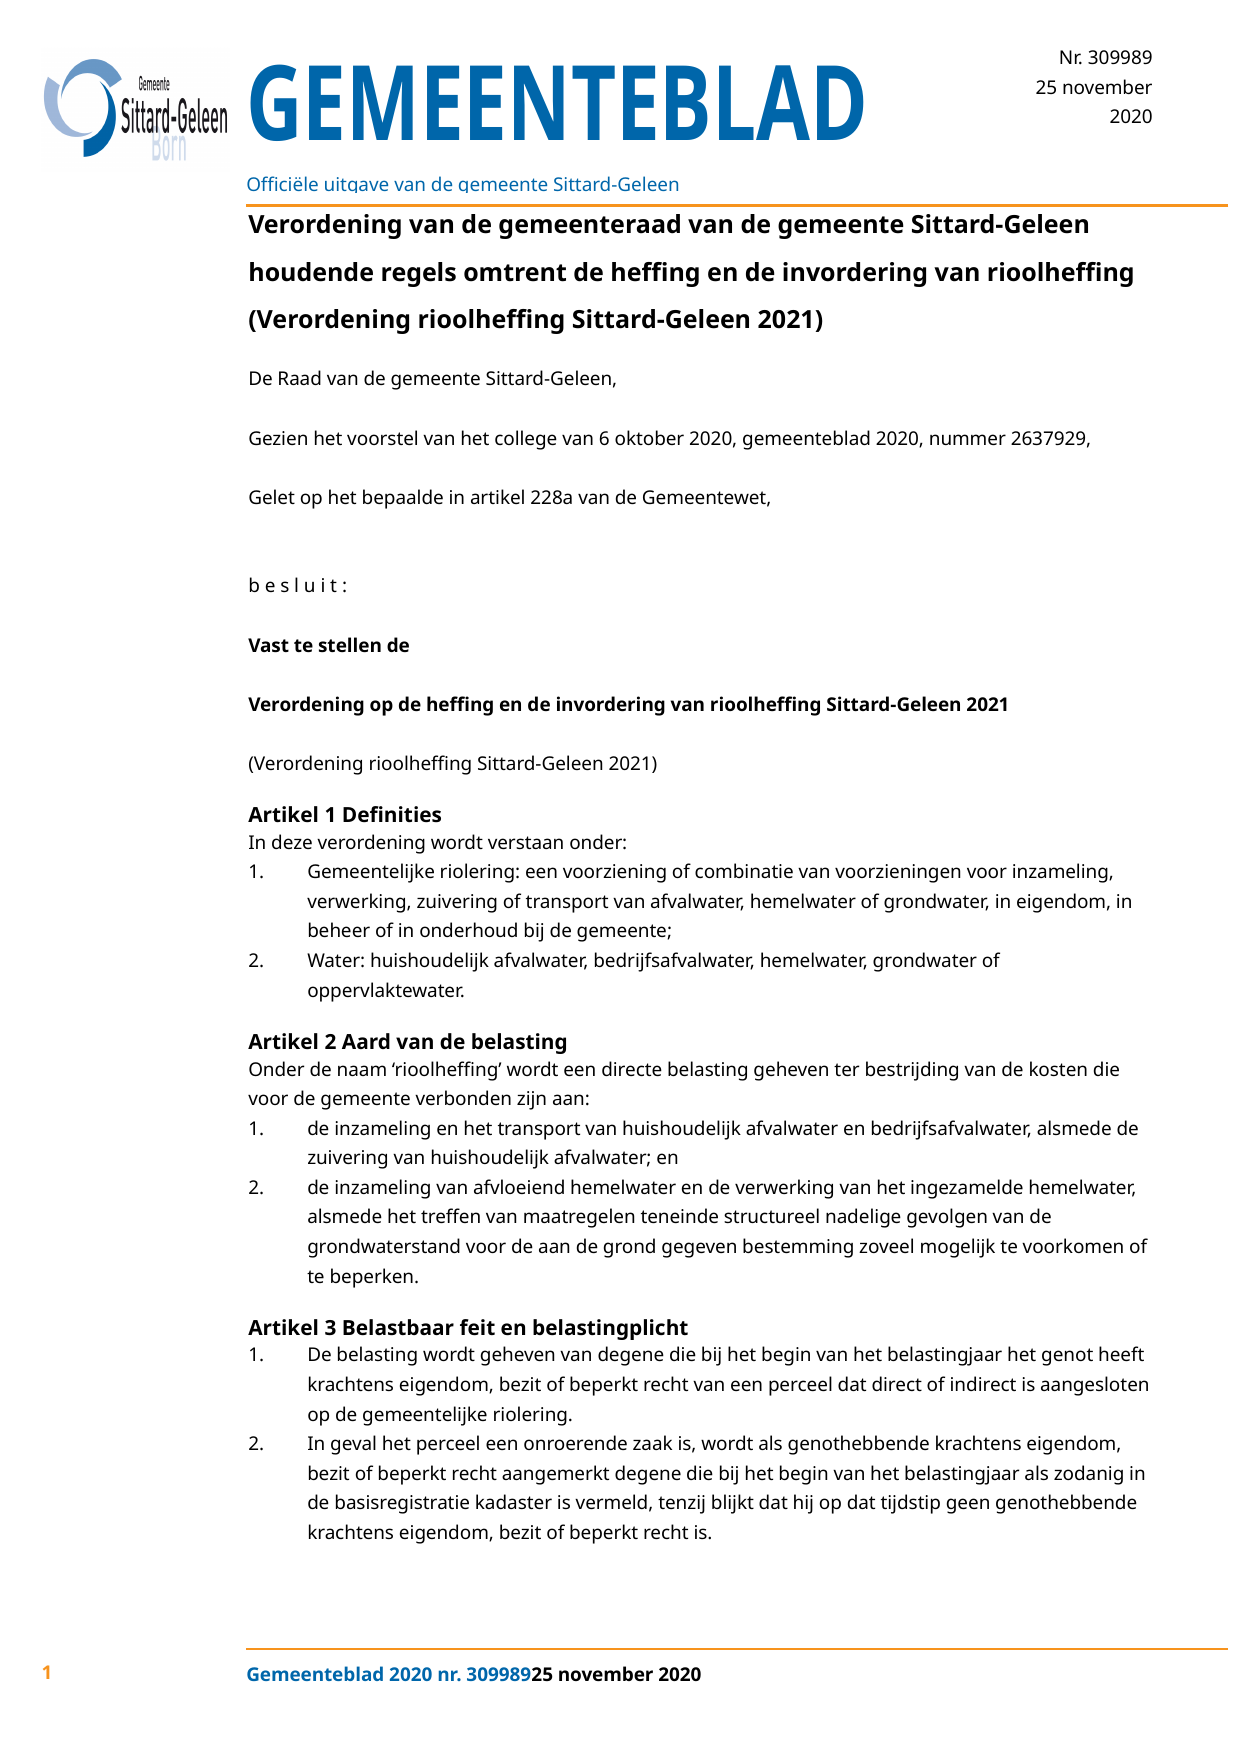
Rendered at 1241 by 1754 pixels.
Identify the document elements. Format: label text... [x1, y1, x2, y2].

text Artikel 2 Aard van de belasting [248, 1027, 1152, 1056]
list De belasting wordt geheven van degene die bij het begin van het belastingjaar het genot heeft krachtens eigendom, bezit of beperkt recht van een perceel dat direct of indirect is aangesloten op de gemeentelijke riolering. [248, 1342, 1152, 1427]
list Gemeentelijke riolering: een voorziening of combinatie van voorzieningen voor inzameling, verwerking, zuivering of transport van afvalwater, hemelwater of grondwater, in eigendom, in beheer of in onderhoud bij de gemeente; [248, 858, 1152, 943]
text In deze verordening wordt verstaan onder: [248, 829, 1152, 855]
text Gelet op het bepaalde in artikel 228a van de Gemeentewet, [248, 484, 1152, 509]
text Gezien het voorstel van het college van 6 oktober 2020, gemeenteblad 2020, nummer 2637929, [248, 425, 1152, 450]
text De Raad van de gemeente Sittard-Geleen, [248, 366, 1152, 391]
text Vast te stellen de [248, 632, 1152, 657]
list de inzameling en het transport van huishoudelijk afvalwater en bedrijfsafvalwater, alsmede de zuivering van huishoudelijk afvalwater; en [248, 1115, 1152, 1170]
text Onder de naam ‘rioolheffing’ wordt een directe belasting geheven ter bestrijding van de kosten die voor de gemeente verbonden zijn aan: [248, 1056, 1152, 1111]
text b e s l u i t : [248, 573, 1152, 598]
text (Verordening rioolheffing Sittard-Geleen 2021) [248, 750, 1152, 776]
list In geval het perceel een onroerende zaak is, wordt als genothebbende krachtens eigendom, bezit of beperkt recht aangemerkt degene die bij het begin van het belastingjaar als zodanig in de basisregistratie kadaster is vermeld, tenzij blijkt dat hij op dat tijdstip geen genothebbende krachtens eigendom, bezit of beperkt recht is. [248, 1430, 1152, 1545]
picture [41, 47, 231, 172]
list Water: huishoudelijk afvalwater, bedrijfsafvalwater, hemelwater, grondwater of oppervlaktewater. [248, 947, 1152, 1003]
text Artikel 1 Definities [248, 801, 1152, 829]
text Verordening van de gemeenteraad van de gemeente Sittard-Geleen houdende regels omtrent de heffing en de invordering van rioolheffing (Verordening rioolheffing Sittard-Geleen 2021) [248, 207, 1152, 336]
text Artikel 3 Belastbaar feit en belastingplicht [248, 1313, 1152, 1342]
text Verordening op de heffing en de invordering van rioolheffing Sittard-Geleen 2021 [248, 691, 1152, 717]
list de inzameling van afvloeiend hemelwater en de verwerking van het ingezamelde hemelwater, alsmede het treffen van maatregelen teneinde structureel nadelige gevolgen van de grondwaterstand voor de aan de grond gegeven bestemming zoveel mogelijk te voorkomen of te beperken. [248, 1174, 1152, 1288]
